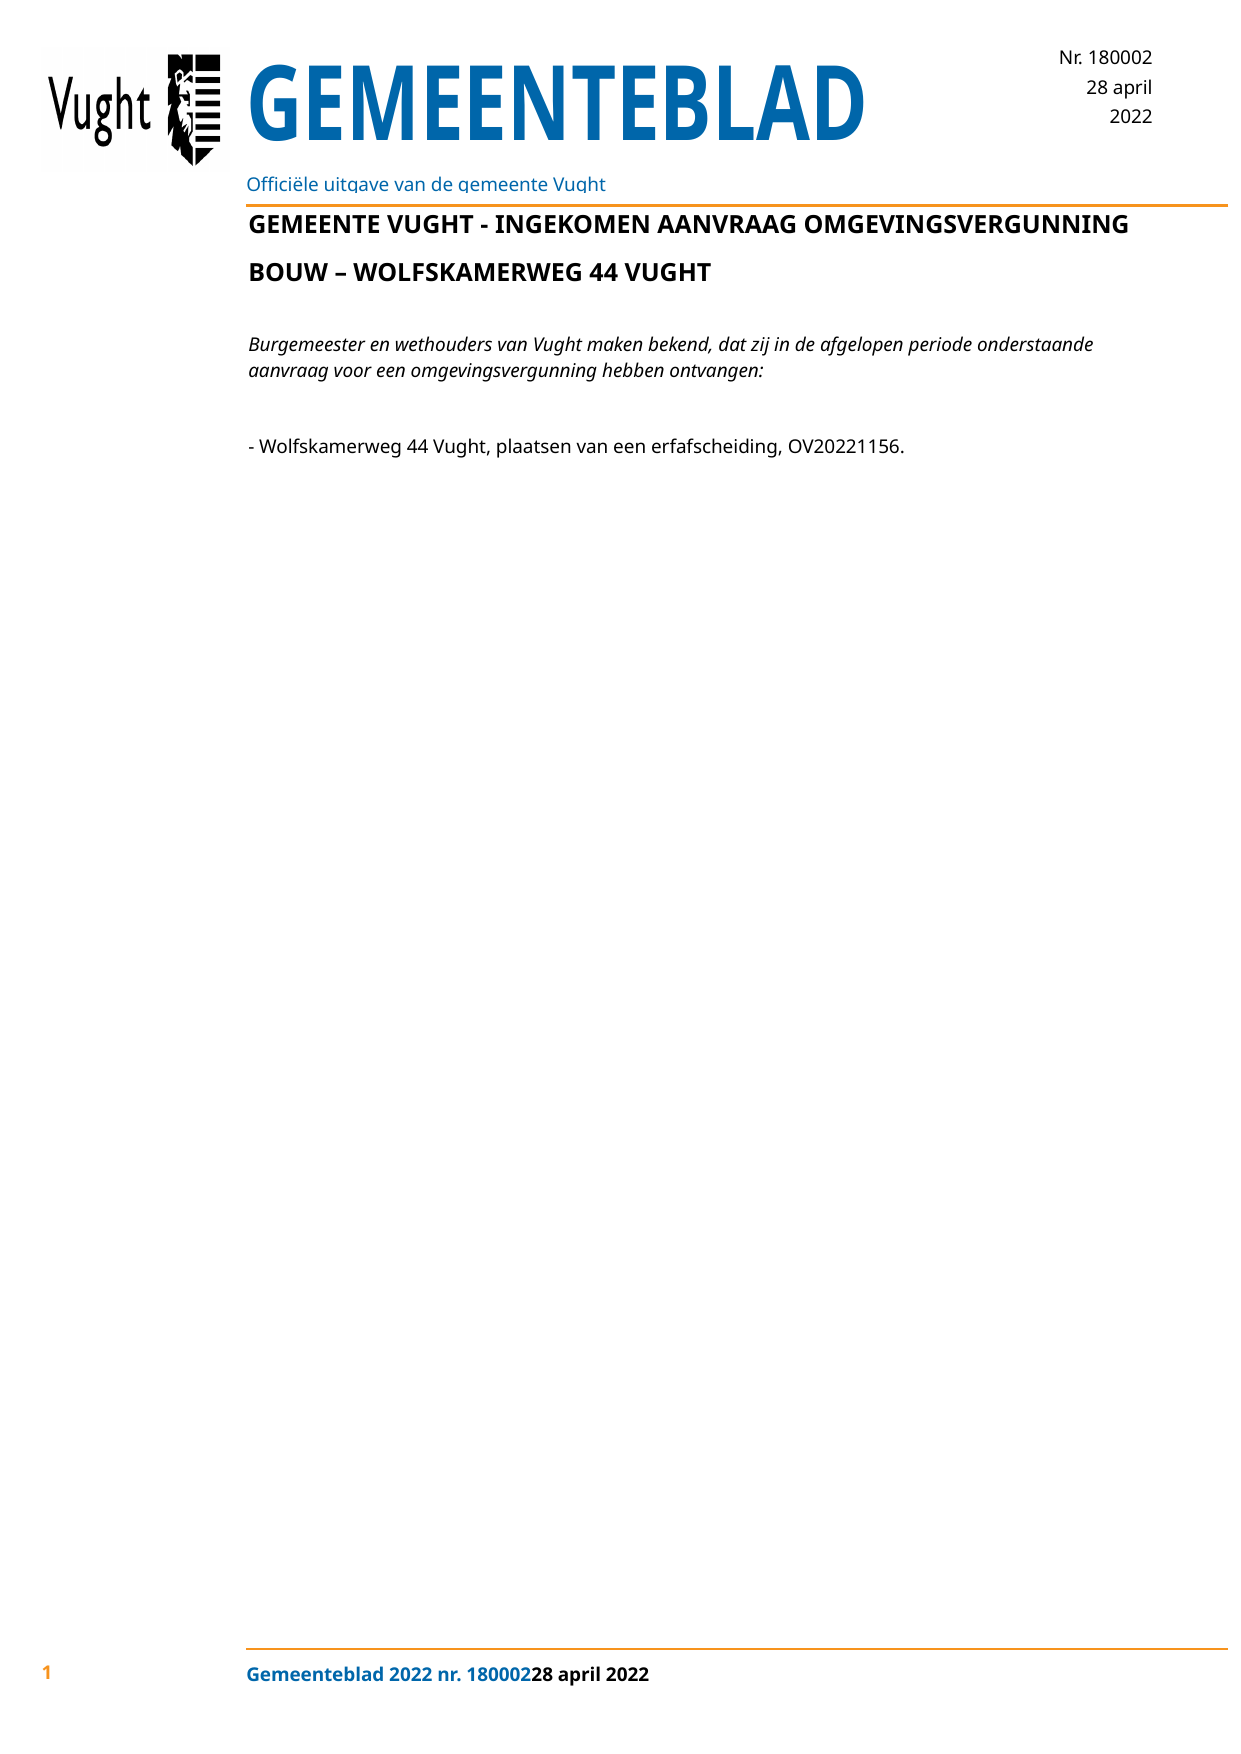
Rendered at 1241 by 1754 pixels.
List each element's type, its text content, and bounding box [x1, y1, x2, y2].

text GEMEENTE VUGHT - INGEKOMEN AANVRAAG OMGEVINGSVERGUNNING BOUW – WOLFSKAMERWEG 44 VUGHT [248, 207, 1152, 288]
text Burgemeester en wethouders van Vught maken bekend, dat zij in de afgelopen periode onderstaande aanvraag voor een omgevingsvergunning hebben ontvangen: [248, 331, 1152, 383]
picture [41, 47, 231, 172]
text - Wolfskamerweg 44 Vught, plaatsen van een erfafscheiding, OV20221156. [248, 433, 1152, 459]
